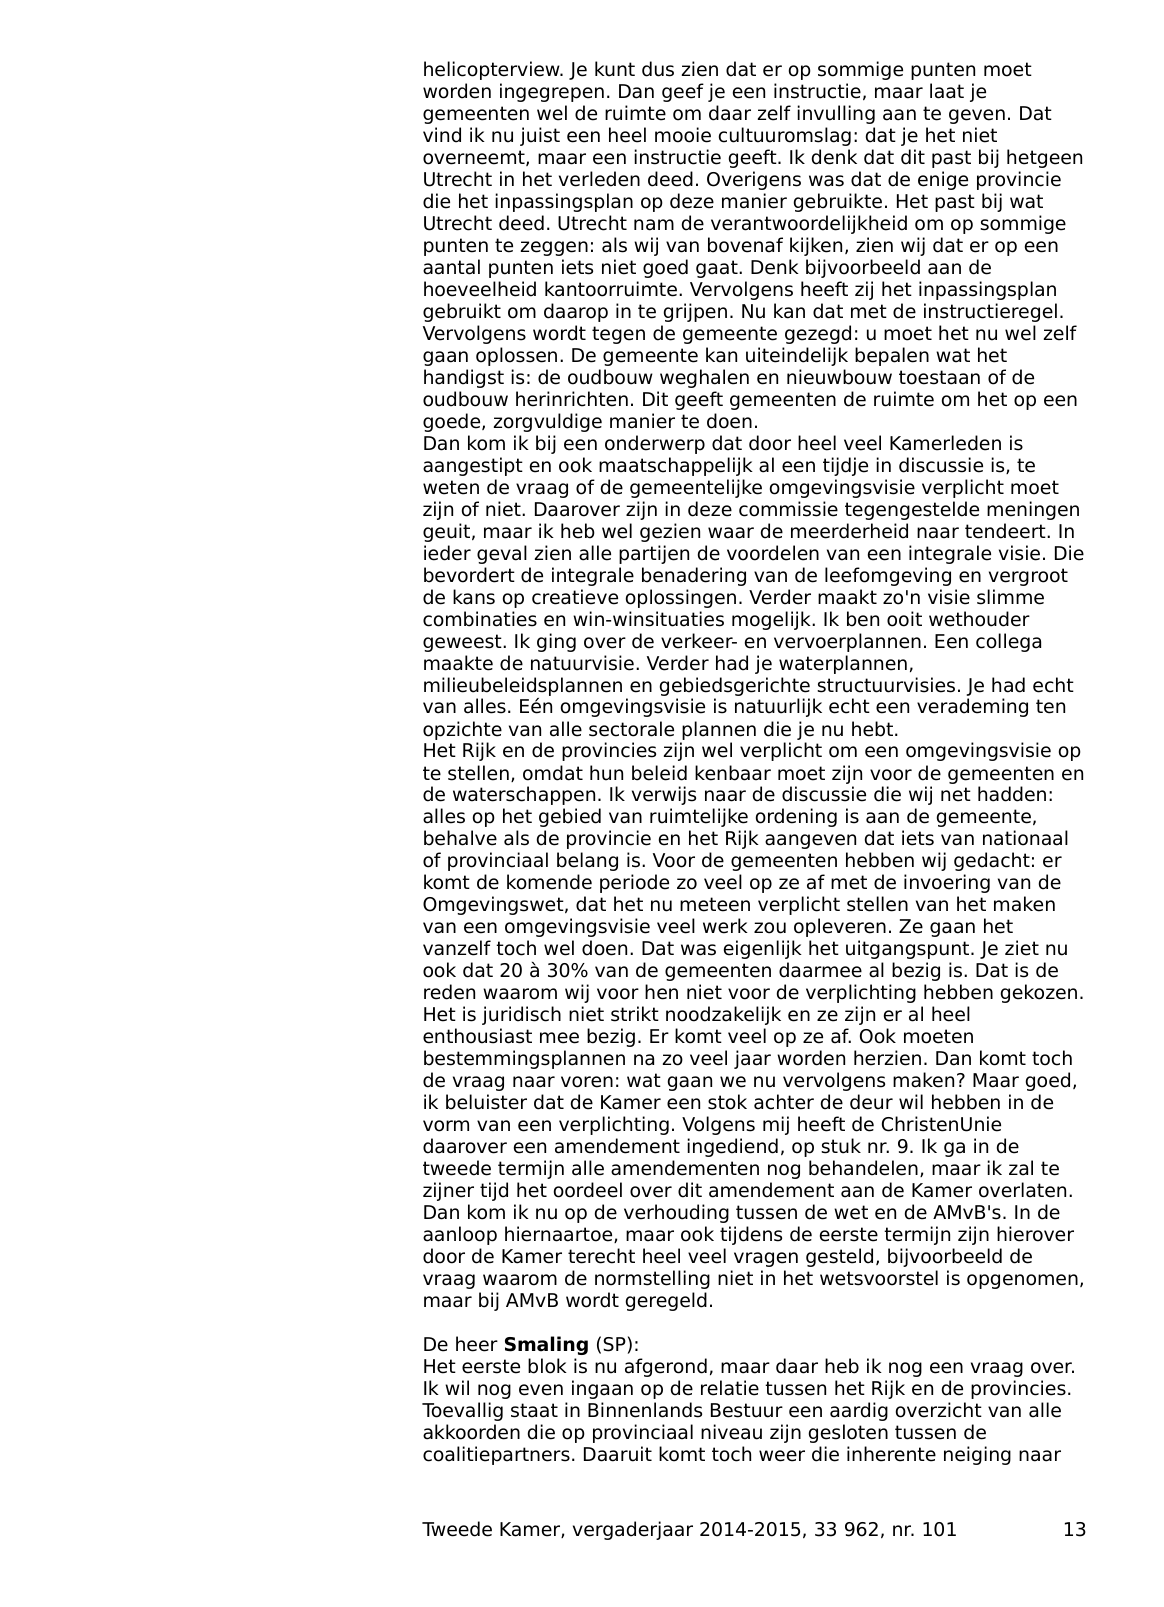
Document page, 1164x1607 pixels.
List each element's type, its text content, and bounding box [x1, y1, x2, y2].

text Het eerste blok is nu afgerond, maar daar heb ik nog een vraag over. Ik wil nog even ingaan op de relatie tussen het Rijk en de provincies. Toevallig staat in Binnenlands Bestuur een aardig overzicht van alle akkoorden die op provinciaal niveau zijn gesloten tussen de coalitiepartners. Daaruit komt toch weer die inherente neiging naar [422, 1356, 1087, 1466]
text Dan kom ik bij een onderwerp dat door heel veel Kamerleden is aangestipt en ook maatschappelijk al een tijdje in discussie is, te weten de vraag of de gemeentelijke omgevingsvisie verplicht moet zijn of niet. Daarover zijn in deze commissie tegengestelde meningen geuit, maar ik heb wel gezien waar de meerderheid naar tendeert. In ieder geval zien alle partijen de voordelen van een integrale visie. Die bevordert de integrale benadering van de leefomgeving en vergroot de kans op creatieve oplossingen. Verder maakt zo'n visie slimme combinaties en win-winsituaties mogelijk. Ik ben ooit wethouder geweest. Ik ging over de verkeer- en vervoerplannen. Een collega maakte de natuurvisie. Verder had je waterplannen, milieubeleidsplannen en gebiedsgerichte structuurvisies. Je had echt van alles. Eén omgevingsvisie is natuurlijk echt een verademing ten opzichte van alle sectorale plannen die je nu hebt. [422, 433, 1087, 740]
text De heer Smaling (SP): [422, 1334, 1087, 1356]
text Het Rijk en de provincies zijn wel verplicht om een omgevingsvisie op te stellen, omdat hun beleid kenbaar moet zijn voor de gemeenten en de waterschappen. Ik verwijs naar de discussie die wij net hadden: alles op het gebied van ruimtelijke ordening is aan de gemeente, behalve als de provincie en het Rijk aangeven dat iets van nationaal of provinciaal belang is. Voor de gemeenten hebben wij gedacht: er komt de komende periode zo veel op ze af met de invoering van de Omgevingswet, dat het nu meteen verplicht stellen van het maken van een omgevingsvisie veel werk zou opleveren. Ze gaan het vanzelf toch wel doen. Dat was eigenlijk het uitgangspunt. Je ziet nu ook dat 20 à 30% van de gemeenten daarmee al bezig is. Dat is de reden waarom wij voor hen niet voor de verplichting hebben gekozen. Het is juridisch niet strikt noodzakelijk en ze zijn er al heel enthousiast mee bezig. Er komt veel op ze af. Ook moeten bestemmingsplannen na zo veel jaar worden herzien. Dan komt toch de vraag naar voren: wat gaan we nu vervolgens maken? Maar goed, ik beluister dat de Kamer een stok achter de deur wil hebben in de vorm van een verplichting. Volgens mij heeft de ChristenUnie daarover een amendement ingediend, op stuk nr. 9. Ik ga in de tweede termijn alle amendementen nog behandelen, maar ik zal te zijner tijd het oordeel over dit amendement aan de Kamer overlaten. [422, 740, 1087, 1202]
text helicopterview. Je kunt dus zien dat er op sommige punten moet worden ingegrepen. Dan geef je een instructie, maar laat je gemeenten wel de ruimte om daar zelf invulling aan te geven. Dat vind ik nu juist een heel mooie cultuuromslag: dat je het niet overneemt, maar een instructie geeft. Ik denk dat dit past bij hetgeen Utrecht in het verleden deed. Overigens was dat de enige provincie die het inpassingsplan op deze manier gebruikte. Het past bij wat Utrecht deed. Utrecht nam de verantwoordelijkheid om op sommige punten te zeggen: als wij van bovenaf kijken, zien wij dat er op een aantal punten iets niet goed gaat. Denk bijvoorbeeld aan de hoeveelheid kantoorruimte. Vervolgens heeft zij het inpassingsplan gebruikt om daarop in te grijpen. Nu kan dat met de instructieregel. Vervolgens wordt tegen de gemeente gezegd: u moet het nu wel zelf gaan oplossen. De gemeente kan uiteindelijk bepalen wat het handigst is: de oudbouw weghalen en nieuwbouw toestaan of de oudbouw herinrichten. Dit geeft gemeenten de ruimte om het op een goede, zorgvuldige manier te doen. [422, 59, 1087, 433]
text Dan kom ik nu op de verhouding tussen de wet en de AMvB's. In de aanloop hiernaartoe, maar ook tijdens de eerste termijn zijn hierover door de Kamer terecht heel veel vragen gesteld, bijvoorbeeld de vraag waarom de normstelling niet in het wetsvoorstel is opgenomen, maar bij AMvB wordt geregeld. [422, 1202, 1087, 1312]
